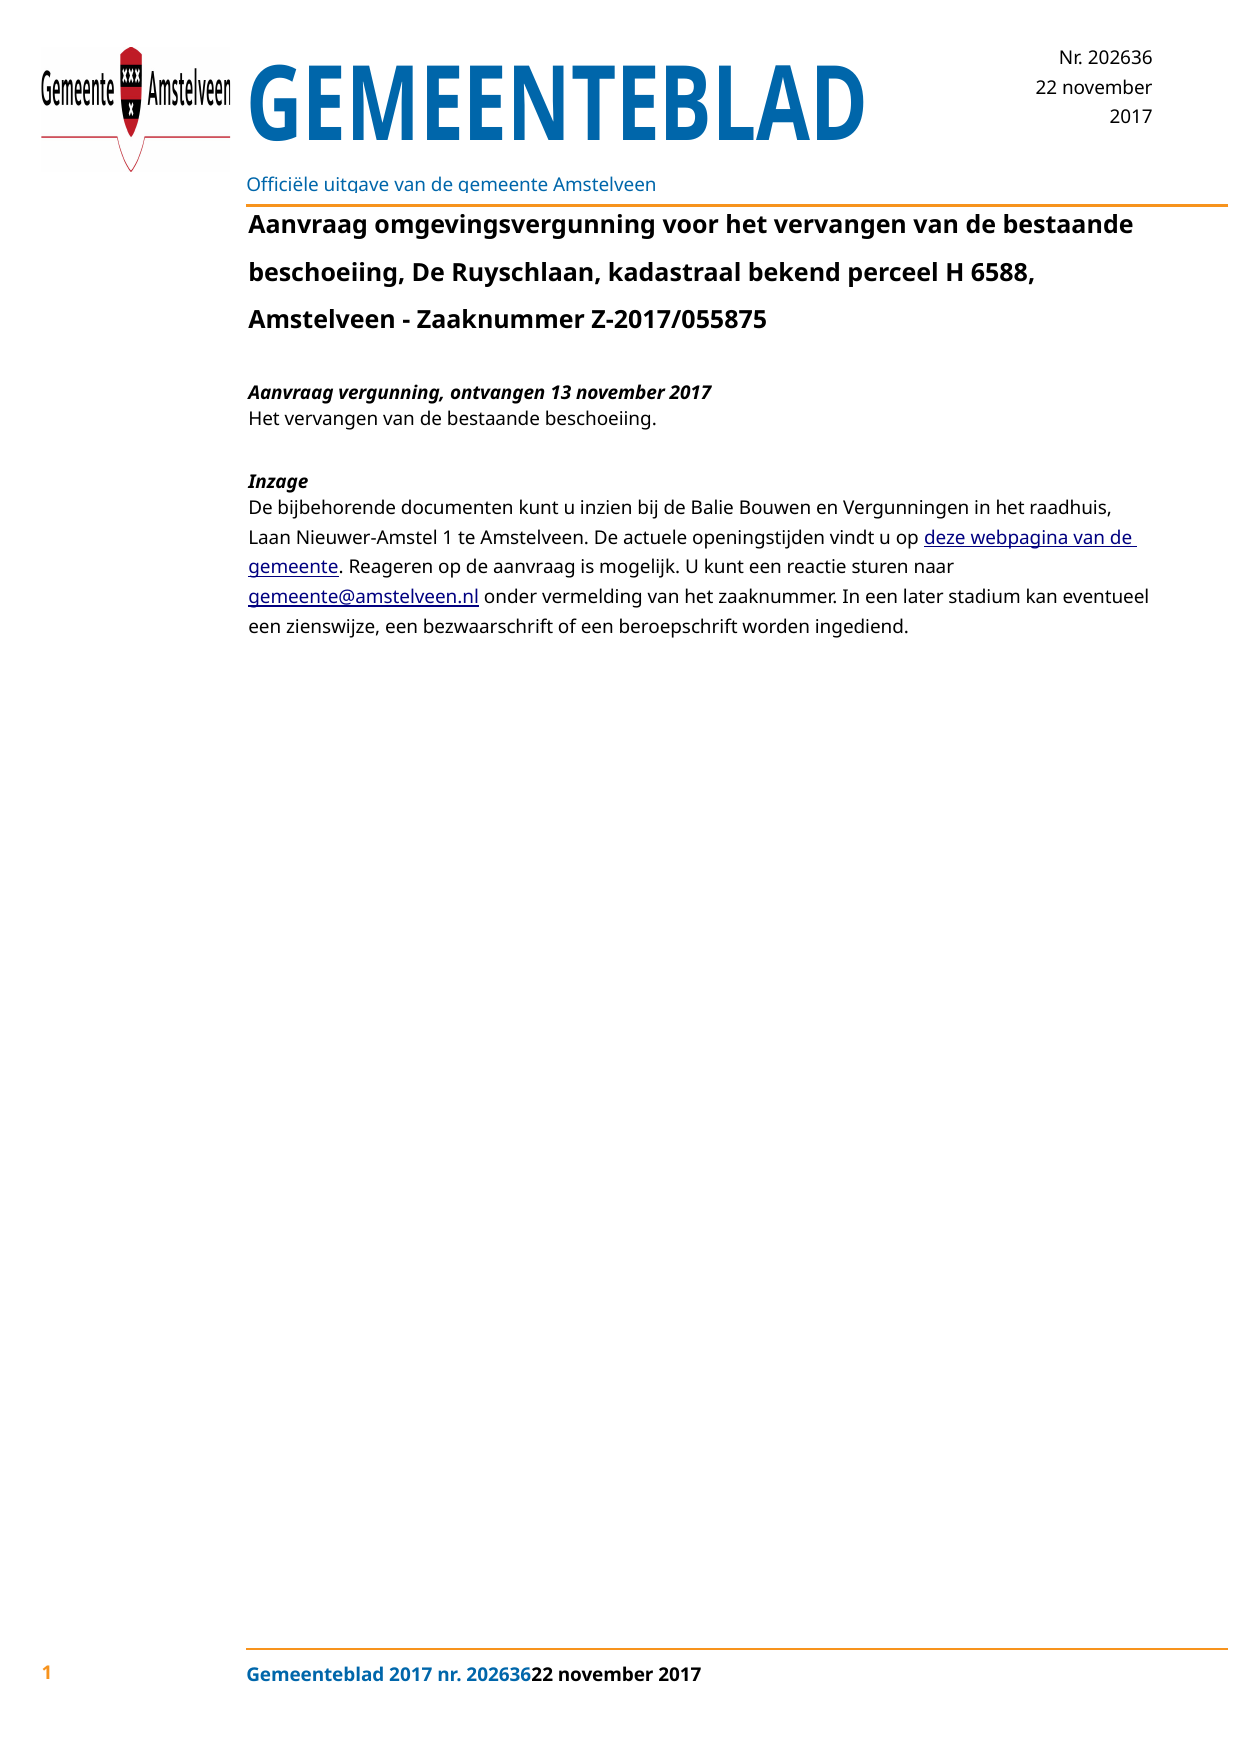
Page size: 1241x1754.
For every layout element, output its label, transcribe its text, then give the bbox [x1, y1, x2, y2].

text Het vervangen van de bestaande beschoeiing. [248, 405, 1152, 431]
text Aanvraag omgevingsvergunning voor het vervangen van de bestaande beschoeiing, De Ruyschlaan, kadastraal bekend perceel H 6588, Amstelveen - Zaaknummer Z-2017/055875 [248, 207, 1152, 336]
text Aanvraag vergunning, ontvangen 13 november 2017 [248, 379, 1152, 405]
text Inzage [248, 469, 1152, 494]
picture [41, 47, 231, 172]
text De bijbehorende documenten kunt u inzien bij de Balie Bouwen en Vergunningen in het raadhuis, Laan Nieuwer-Amstel 1 te Amstelveen. De actuele openingstijden vindt u op deze webpagina van de gemeente. Reageren op de aanvraag is mogelijk. U kunt een reactie sturen naar gemeente@amstelveen.nl onder vermelding van het zaaknummer. In een later stadium kan eventueel een zienswijze, een bezwaarschrift of een beroepschrift worden ingediend. [248, 494, 1152, 638]
